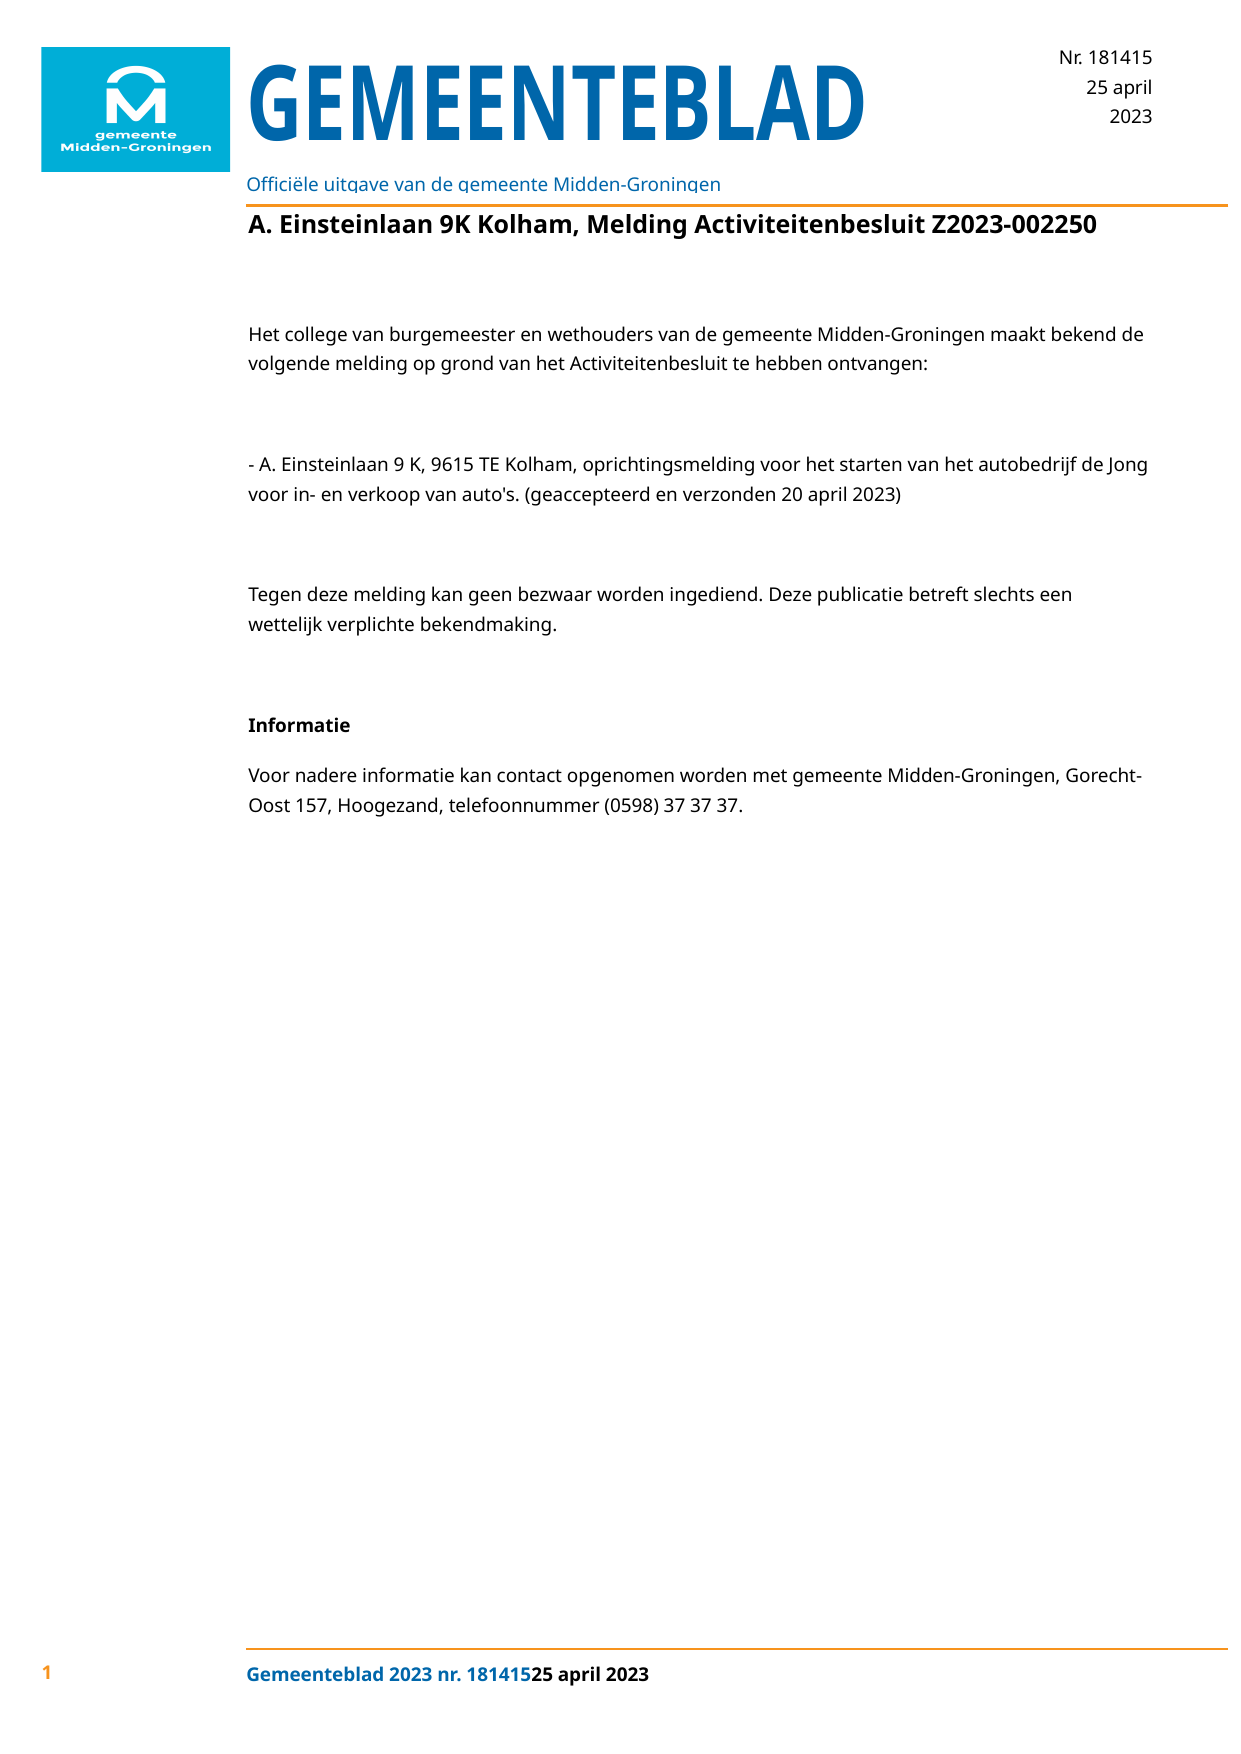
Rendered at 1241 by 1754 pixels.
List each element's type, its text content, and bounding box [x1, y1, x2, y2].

picture [184, 146, 190, 153]
text Informatie [248, 712, 1152, 738]
picture [107, 89, 165, 122]
picture [108, 66, 164, 82]
text - A. Einsteinlaan 9 K, 9615 TE Kolham, oprichtingsmelding voor het starten van het autobedrijf de Jong voor in- en verkoop van auto's. (geaccepteerd en verzonden 20 april 2023) [248, 451, 1152, 506]
text A. Einsteinlaan 9K Kolham, Melding Activiteitenbesluit Z2023-002250 [248, 207, 1152, 241]
text Het college van burgemeester en wethouders van de gemeente Midden-Groningen maakt bekend de volgende melding op grond van het Activiteitenbesluit te hebben ontvangen: [248, 321, 1152, 376]
text Tegen deze melding kan geen bezwaar worden ingediend. Deze publicatie betreft slechts een wettelijk verplichte bekendmaking. [248, 582, 1152, 637]
text Voor nadere informatie kan contact opgenomen worden met gemeente Midden-Groningen, Gorecht-Oost 157, Hoogezand, telefoonnummer (0598) 37 37 37. [248, 762, 1152, 818]
